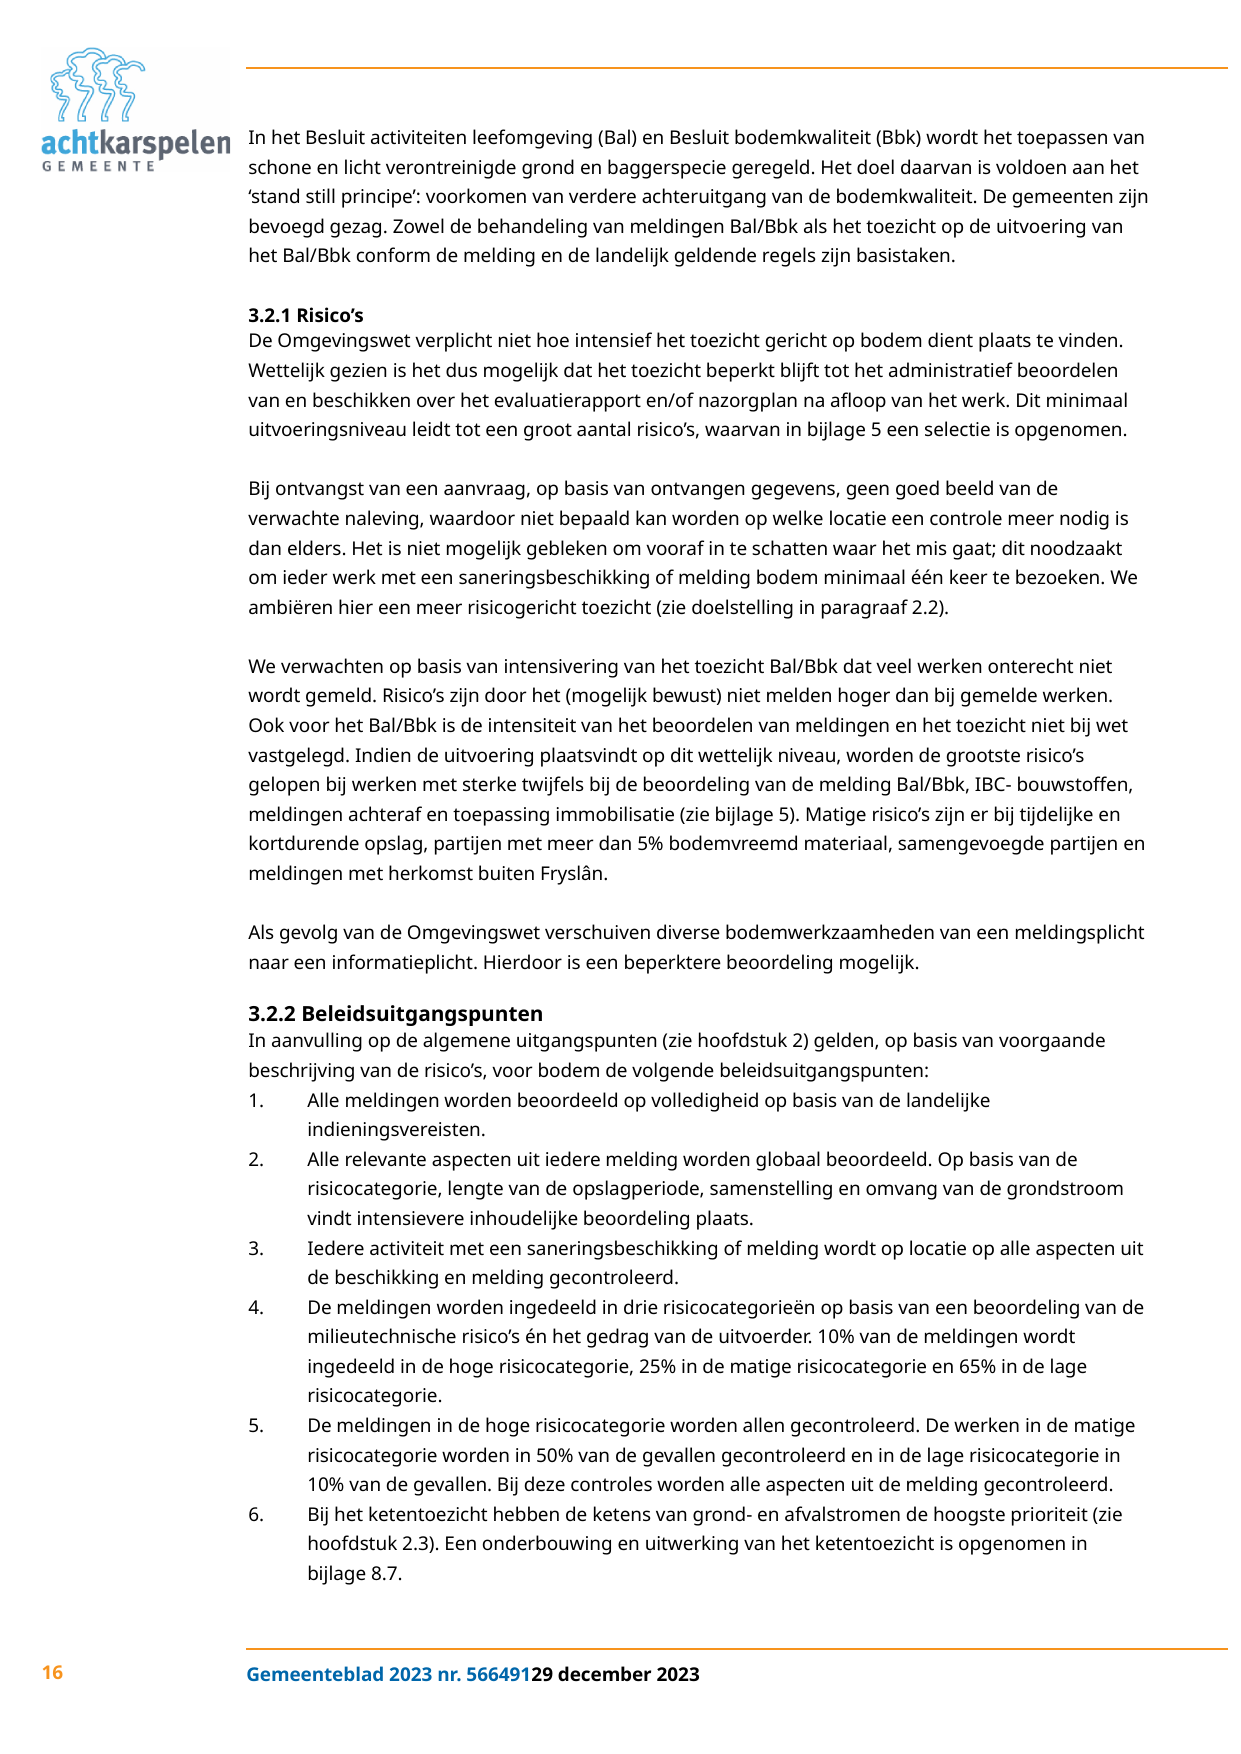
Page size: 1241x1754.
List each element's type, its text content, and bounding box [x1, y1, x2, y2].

text 3.2.1 Risico’s [248, 302, 1152, 328]
text Bij ontvangst van een aanvraag, op basis van ontvangen gegevens, geen goed beeld van de verwachte naleving, waardoor niet bepaald kan worden op welke locatie een controle meer nodig is dan elders. Het is niet mogelijk gebleken om vooraf in te schatten waar het mis gaat; dit noodzaakt om ieder werk met een saneringsbeschikking of melding bodem minimaal één keer te bezoeken. We ambiëren hier een meer risicogericht toezicht (zie doelstelling in paragraaf 2.2). [248, 476, 1152, 619]
text In aanvulling op de algemene uitgangspunten (zie hoofdstuk 2) gelden, op basis van voorgaande beschrijving van de risico’s, voor bodem de volgende beleidsuitgangspunten: [248, 1028, 1152, 1083]
list Alle relevante aspecten uit iedere melding worden globaal beoordeeld. Op basis van de risicocategorie, lengte van de opslagperiode, samenstelling en omvang van de grondstroom vindt intensievere inhoudelijke beoordeling plaats. [248, 1146, 1152, 1231]
text We verwachten op basis van intensivering van het toezicht Bal/Bbk dat veel werken onterecht niet wordt gemeld. Risico’s zijn door het (mogelijk bewust) niet melden hoger dan bij gemelde werken. Ook voor het Bal/Bbk is de intensiteit van het beoordelen van meldingen en het toezicht niet bij wet vastgelegd. Indien de uitvoering plaatsvindt op dit wettelijk niveau, worden de grootste risico’s gelopen bij werken met sterke twijfels bij de beoordeling van de melding Bal/Bbk, IBC- bouwstoffen, meldingen achteraf en toepassing immobilisatie (zie bijlage 5). Matige risico’s zijn er bij tijdelijke en kortdurende opslag, partijen met meer dan 5% bodemvreemd materiaal, samengevoegde partijen en meldingen met herkomst buiten Fryslân. [248, 653, 1152, 886]
text In het Besluit activiteiten leefomgeving (Bal) en Besluit bodemkwaliteit (Bbk) wordt het toepassen van schone en licht verontreinigde grond en baggerspecie geregeld. Het doel daarvan is voldoen aan het ‘stand still principe’: voorkomen van verdere achteruitgang van de bodemkwaliteit. De gemeenten zijn bevoegd gezag. Zowel de behandeling van meldingen Bal/Bbk als het toezicht op de uitvoering van het Bal/Bbk conform de melding en de landelijk geldende regels zijn basistaken. [248, 124, 1152, 268]
list Iedere activiteit met een saneringsbeschikking of melding wordt op locatie op alle aspecten uit de beschikking en melding gecontroleerd. [248, 1235, 1152, 1290]
list De meldingen worden ingedeeld in drie risicocategorieën op basis van een beoordeling van de milieutechnische risico’s én het gedrag van de uitvoerder. 10% van de meldingen wordt ingedeeld in de hoge risicocategorie, 25% in de matige risicocategorie en 65% in de lage risicocategorie. [248, 1294, 1152, 1408]
text Als gevolg van de Omgevingswet verschuiven diverse bodemwerkzaamheden van een meldingsplicht naar een informatieplicht. Hierdoor is een beperktere beoordeling mogelijk. [248, 919, 1152, 974]
list Bij het ketentoezicht hebben de ketens van grond- en afvalstromen de hoogste prioriteit (zie hoofdstuk 2.3). Een onderbouwing en uitwerking van het ketentoezicht is opgenomen in bijlage 8.7. [248, 1501, 1152, 1586]
list Alle meldingen worden beoordeeld op volledigheid op basis van de landelijke indieningsvereisten. [248, 1087, 1152, 1142]
list De meldingen in de hoge risicocategorie worden allen gecontroleerd. De werken in de matige risicocategorie worden in 50% van de gevallen gecontroleerd en in de lage risicocategorie in 10% van de gevallen. Bij deze controles worden alle aspecten uit de melding gecontroleerd. [248, 1412, 1152, 1497]
picture [41, 47, 231, 172]
text 3.2.2 Beleidsuitgangspunten [248, 999, 1152, 1028]
text De Omgevingswet verplicht niet hoe intensief het toezicht gericht op bodem dient plaats te vinden. Wettelijk gezien is het dus mogelijk dat het toezicht beperkt blijft tot het administratief beoordelen van en beschikken over het evaluatierapport en/of nazorgplan na afloop van het werk. Dit minimaal uitvoeringsniveau leidt tot een groot aantal risico’s, waarvan in bijlage 5 een selectie is opgenomen. [248, 328, 1152, 442]
